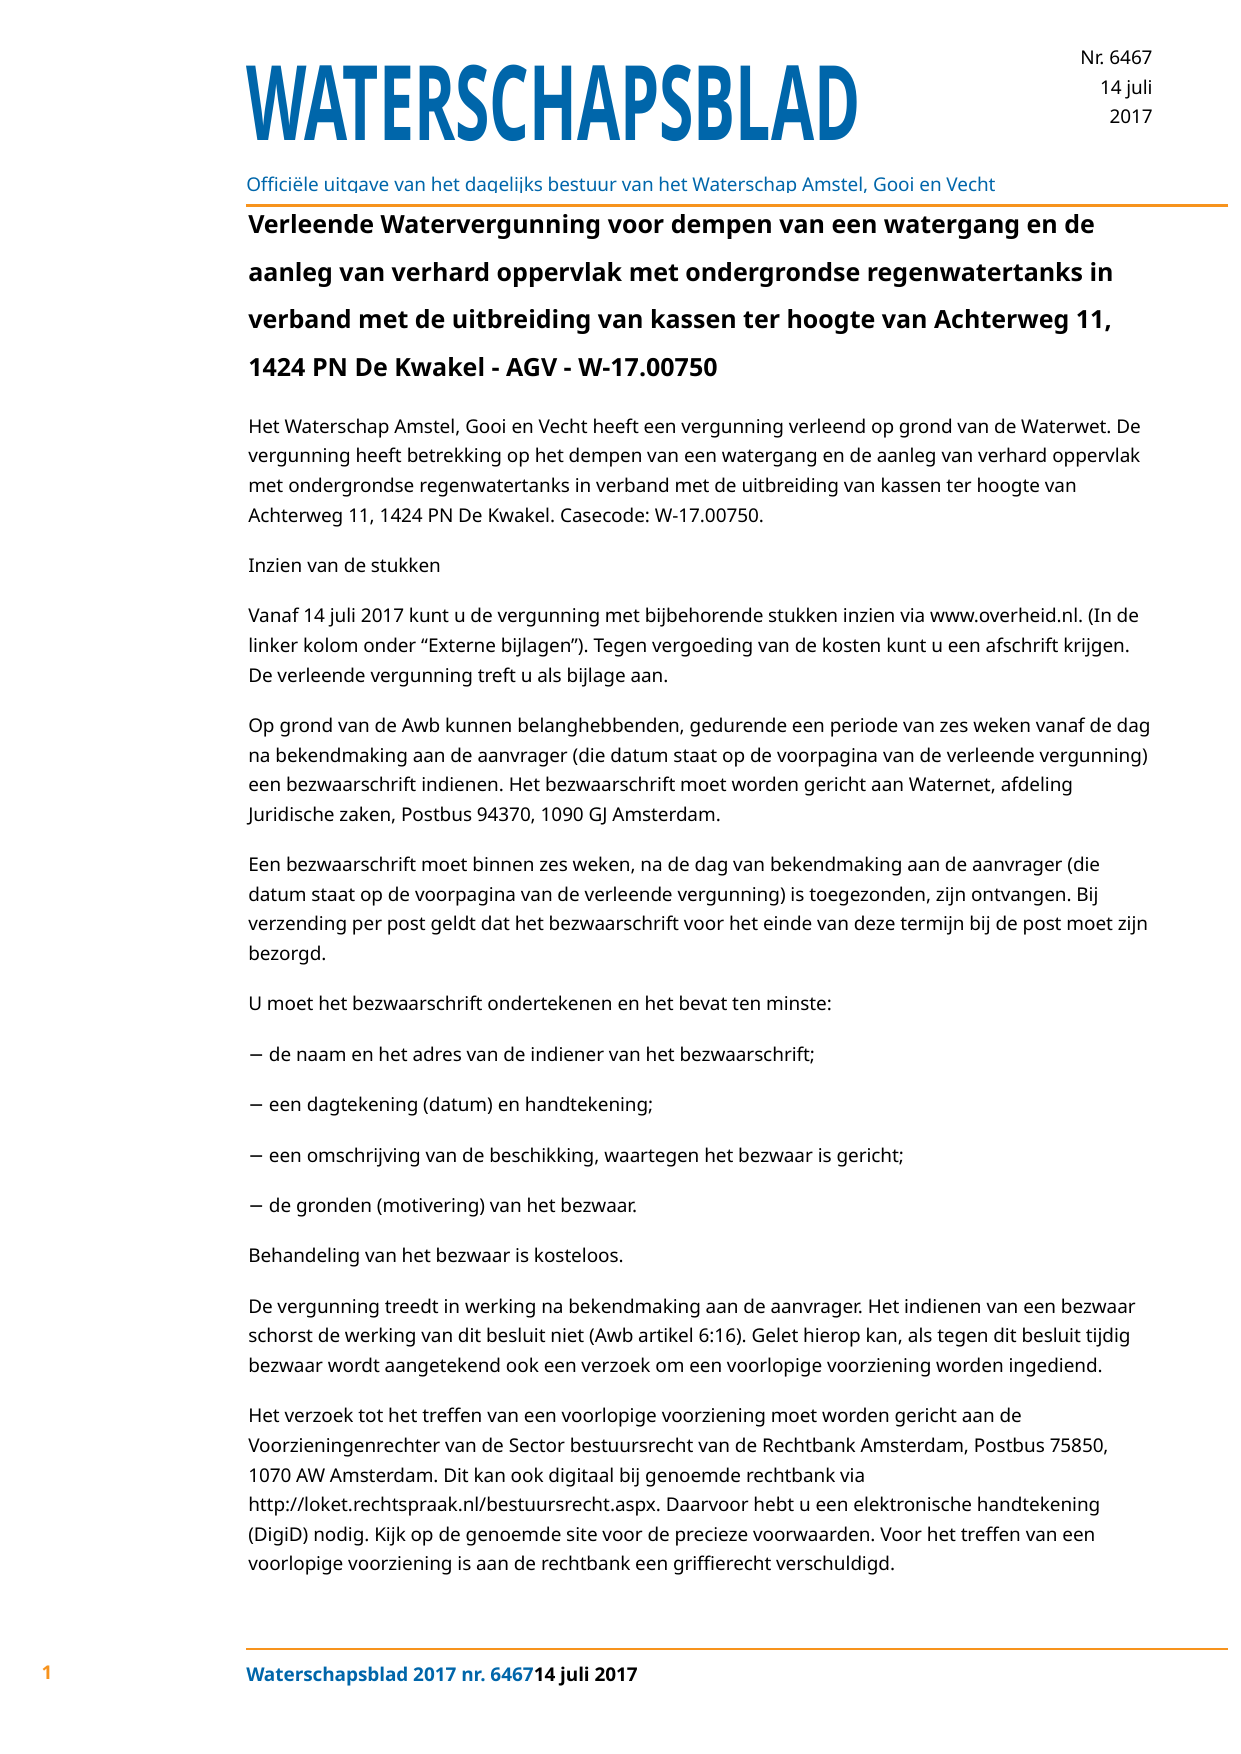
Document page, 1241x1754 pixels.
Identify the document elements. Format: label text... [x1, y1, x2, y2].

text De vergunning treedt in werking na bekendmaking aan de aanvrager. Het indienen van een bezwaar schorst de werking van dit besluit niet (Awb artikel 6:16). Gelet hierop kan, als tegen dit besluit tijdig bezwaar wordt aangetekend ook een verzoek om een voorlopige voorziening worden ingediend. [248, 1293, 1152, 1378]
text Inzien van de stukken [248, 552, 1152, 578]
text Verleende Watervergunning voor dempen van een watergang en de aanleg van verhard oppervlak met ondergrondse regenwatertanks in verband met de uitbreiding van kassen ter hoogte van Achterweg 11, 1424 PN De Kwakel - AGV - W-17.00750 [248, 207, 1152, 384]
text Het Waterschap Amstel, Gooi en Vecht heeft een vergunning verleend op grond van de Waterwet. De vergunning heeft betrekking op het dempen van een watergang en de aanleg van verhard oppervlak met ondergrondse regenwatertanks in verband met de uitbreiding van kassen ter hoogte van Achterweg 11, 1424 PN De Kwakel. Casecode: W-17.00750. [248, 413, 1152, 528]
text − de gronden (motivering) van het bezwaar. [248, 1192, 1152, 1218]
text − de naam en het adres van de indiener van het bezwaarschrift; [248, 1041, 1152, 1067]
text U moet het bezwaarschrift ondertekenen en het bevat ten minste: [248, 991, 1152, 1016]
text Een bezwaarschrift moet binnen zes weken, na de dag van bekendmaking aan de aanvrager (die datum staat op de voorpagina van de verleende vergunning) is toegezonden, zijn ontvangen. Bij verzending per post geldt dat het bezwaarschrift voor het einde van deze termijn bij de post moet zijn bezorgd. [248, 851, 1152, 966]
picture [41, 47, 231, 172]
text − een omschrijving van de beschikking, waartegen het bezwaar is gericht; [248, 1142, 1152, 1168]
text Behandeling van het bezwaar is kosteloos. [248, 1243, 1152, 1268]
text Op grond van de Awb kunnen belanghebbenden, gedurende een periode van zes weken vanaf de dag na bekendmaking aan de aanvrager (die datum staat op de voorpagina van de verleende vergunning) een bezwaarschrift indienen. Het bezwaarschrift moet worden gericht aan Waternet, afdeling Juridische zaken, Postbus 94370, 1090 GJ Amsterdam. [248, 712, 1152, 827]
text Het verzoek tot het treffen van een voorlopige voorziening moet worden gericht aan de Voorzieningenrechter van de Sector bestuursrecht van de Rechtbank Amsterdam, Postbus 75850, 1070 AW Amsterdam. Dit kan ook digitaal bij genoemde rechtbank via http://loket.rechtspraak.nl/bestuursrecht.aspx. Daarvoor hebt u een elektronische handtekening (DigiD) nodig. Kijk op de genoemde site voor de precieze voorwaarden. Voor het treffen van een voorlopige voorziening is aan de rechtbank een griffierecht verschuldigd. [248, 1403, 1152, 1576]
text Vanaf 14 juli 2017 kunt u de vergunning met bijbehorende stukken inzien via www.overheid.nl. (In de linker kolom onder “Externe bijlagen”). Tegen vergoeding van de kosten kunt u een afschrift krijgen. De verleende vergunning treft u als bijlage aan. [248, 603, 1152, 688]
text − een dagtekening (datum) en handtekening; [248, 1091, 1152, 1117]
